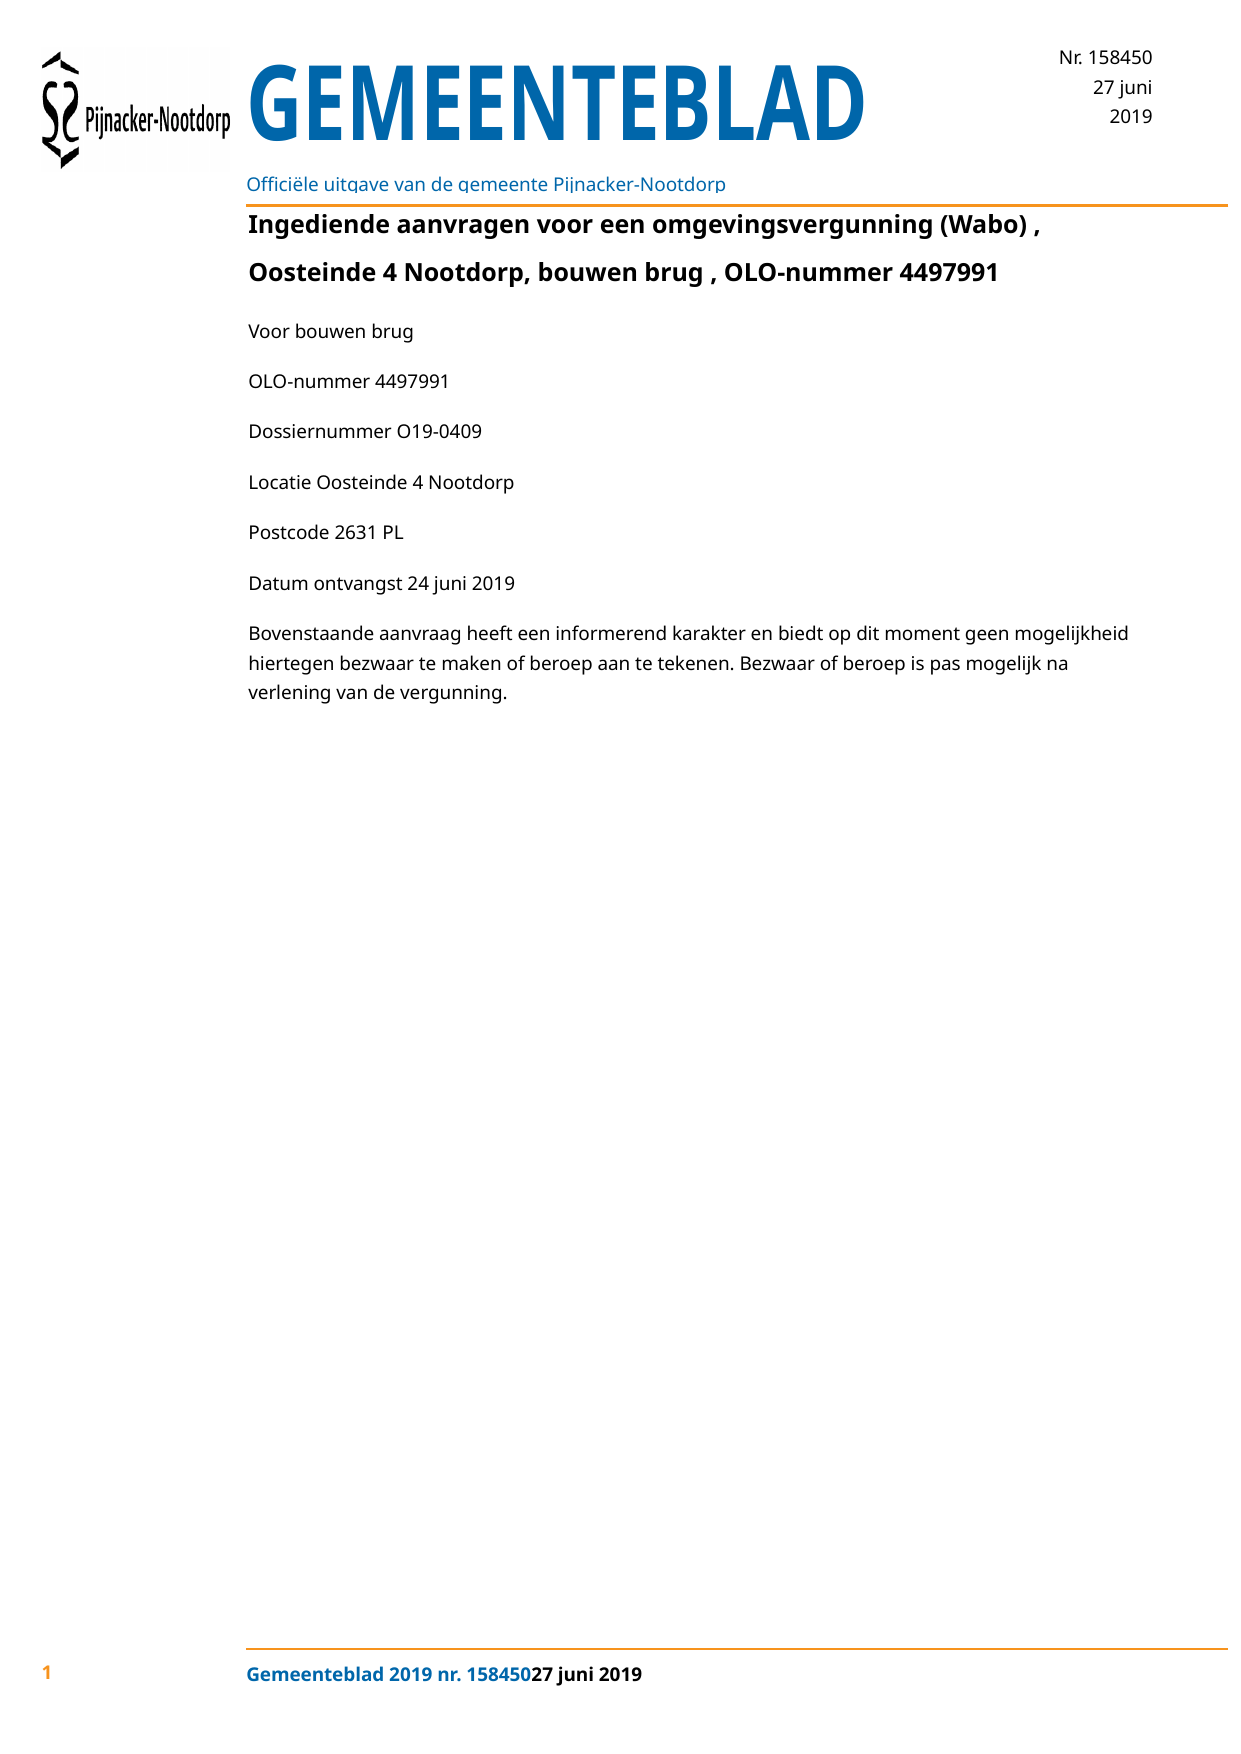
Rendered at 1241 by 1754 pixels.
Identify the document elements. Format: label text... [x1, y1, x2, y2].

text Bovenstaande aanvraag heeft een informerend karakter en biedt op dit moment geen mogelijkheid hiertegen bezwaar te maken of beroep aan te tekenen. Bezwaar of beroep is pas mogelijk na verlening van de vergunning. [248, 620, 1152, 705]
picture [41, 47, 231, 172]
text Dossiernummer O19-0409 [248, 419, 1152, 444]
text Ingediende aanvragen voor een omgevingsvergunning (Wabo) , Oosteinde 4 Nootdorp, bouwen brug , OLO-nummer 4497991 [248, 207, 1152, 288]
text Datum ontvangst 24 juni 2019 [248, 570, 1152, 596]
text OLO-nummer 4497991 [248, 368, 1152, 394]
text Voor bouwen brug [248, 318, 1152, 344]
text Locatie Oosteinde 4 Nootdorp [248, 469, 1152, 495]
text Postcode 2631 PL [248, 519, 1152, 545]
